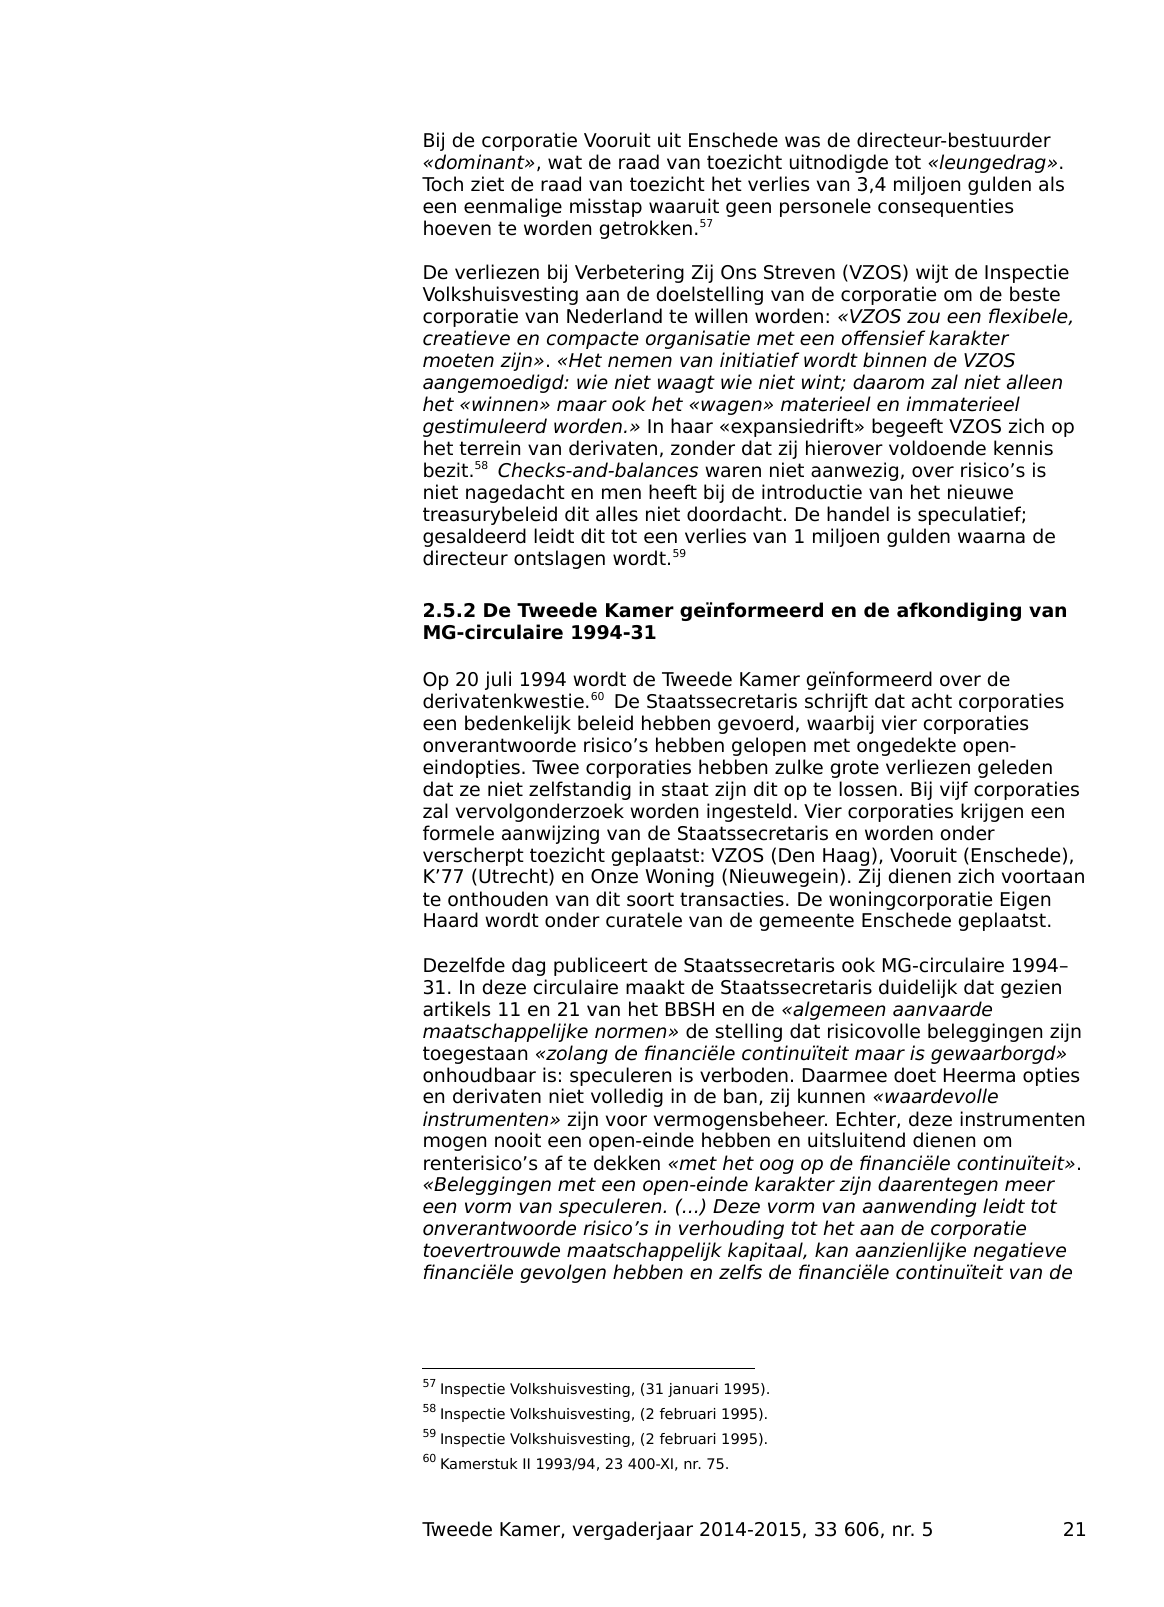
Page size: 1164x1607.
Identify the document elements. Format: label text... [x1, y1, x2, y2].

subtitle 2.5.2 De Tweede Kamer geïnformeerd en de afkondiging van MG-circulaire 1994-31 [422, 600, 1087, 644]
text Kamerstuk II 1993/94, 23 400-XI, nr. 75. [422, 1452, 1087, 1474]
text Bij de corporatie Vooruit uit Enschede was de directeur-bestuurder «dominant», wat de raad van toezicht uitnodigde tot «leungedrag». Toch ziet de raad van toezicht het verlies van 3,4 miljoen gulden als een eenmalige misstap waaruit geen personele consequenties hoeven te worden getrokken. [422, 130, 1087, 240]
text Inspectie Volkshuisvesting, (2 februari 1995). [422, 1402, 1087, 1424]
text Inspectie Volkshuisvesting, (2 februari 1995). [422, 1427, 1087, 1449]
text Op 20 juli 1994 wordt de Tweede Kamer geïnformeerd over de derivatenkwestie. De Staatssecretaris schrijft dat acht corporaties een bedenkelijk beleid hebben gevoerd, waarbij vier corporaties onverantwoorde risico’s hebben gelopen met ongedekte open-eindopties. Twee corporaties hebben zulke grote verliezen geleden dat ze niet zelfstandig in staat zijn dit op te lossen. Bij vijf corporaties zal vervolgonderzoek worden ingesteld. Vier corporaties krijgen een formele aanwijzing van de Staatssecretaris en worden onder verscherpt toezicht geplaatst: VZOS (Den Haag), Vooruit (Enschede), K’77 (Utrecht) en Onze Woning (Nieuwegein). Zij dienen zich voortaan te onthouden van dit soort transacties. De woningcorporatie Eigen Haard wordt onder curatele van de gemeente Enschede geplaatst. [422, 669, 1087, 932]
text «Beleggingen met een open-einde karakter zijn daarentegen meer een vorm van speculeren. (...) Deze vorm van aanwending leidt tot onverantwoorde risico’s in verhouding tot het aan de corporatie toevertrouwde maatschappelijk kapitaal, kan aanzienlijke negatieve financiële gevolgen hebben en zelfs de financiële continuïteit van de [422, 1174, 1087, 1284]
text De verliezen bij Verbetering Zij Ons Streven (VZOS) wijt de Inspectie Volkshuisvesting aan de doelstelling van de corporatie om de beste corporatie van Nederland te willen worden: «VZOS zou een flexibele, creatieve en compacte organisatie met een offensief karakter moeten zijn». «Het nemen van initiatief wordt binnen de VZOS aangemoedigd: wie niet waagt wie niet wint; daarom zal niet alleen het «winnen» maar ook het «wagen» materieel en immaterieel gestimuleerd worden.» In haar «expansiedrift» begeeft VZOS zich op het terrein van derivaten, zonder dat zij hierover voldoende kennis bezit. Checks-and-balances waren niet aanwezig, over risico’s is niet nagedacht en men heeft bij de introductie van het nieuwe treasurybeleid dit alles niet doordacht. De handel is speculatief; gesaldeerd leidt dit tot een verlies van 1 miljoen gulden waarna de directeur ontslagen wordt. [422, 262, 1087, 570]
text Inspectie Volkshuisvesting, (31 januari 1995). [422, 1377, 1087, 1399]
text Dezelfde dag publiceert de Staatssecretaris ook MG-circulaire 1994–31. In deze circulaire maakt de Staatssecretaris duidelijk dat gezien artikels 11 en 21 van het BBSH en de «algemeen aanvaarde maatschappelijke normen» de stelling dat risicovolle beleggingen zijn toegestaan «zolang de financiële continuïteit maar is gewaarborgd» onhoudbaar is: speculeren is verboden. Daarmee doet Heerma opties en derivaten niet volledig in de ban, zij kunnen «waardevolle instrumenten» zijn voor vermogensbeheer. Echter, deze instrumenten mogen nooit een open-einde hebben en uitsluitend dienen om renterisico’s af te dekken «met het oog op de financiële continuïteit». [422, 954, 1087, 1174]
